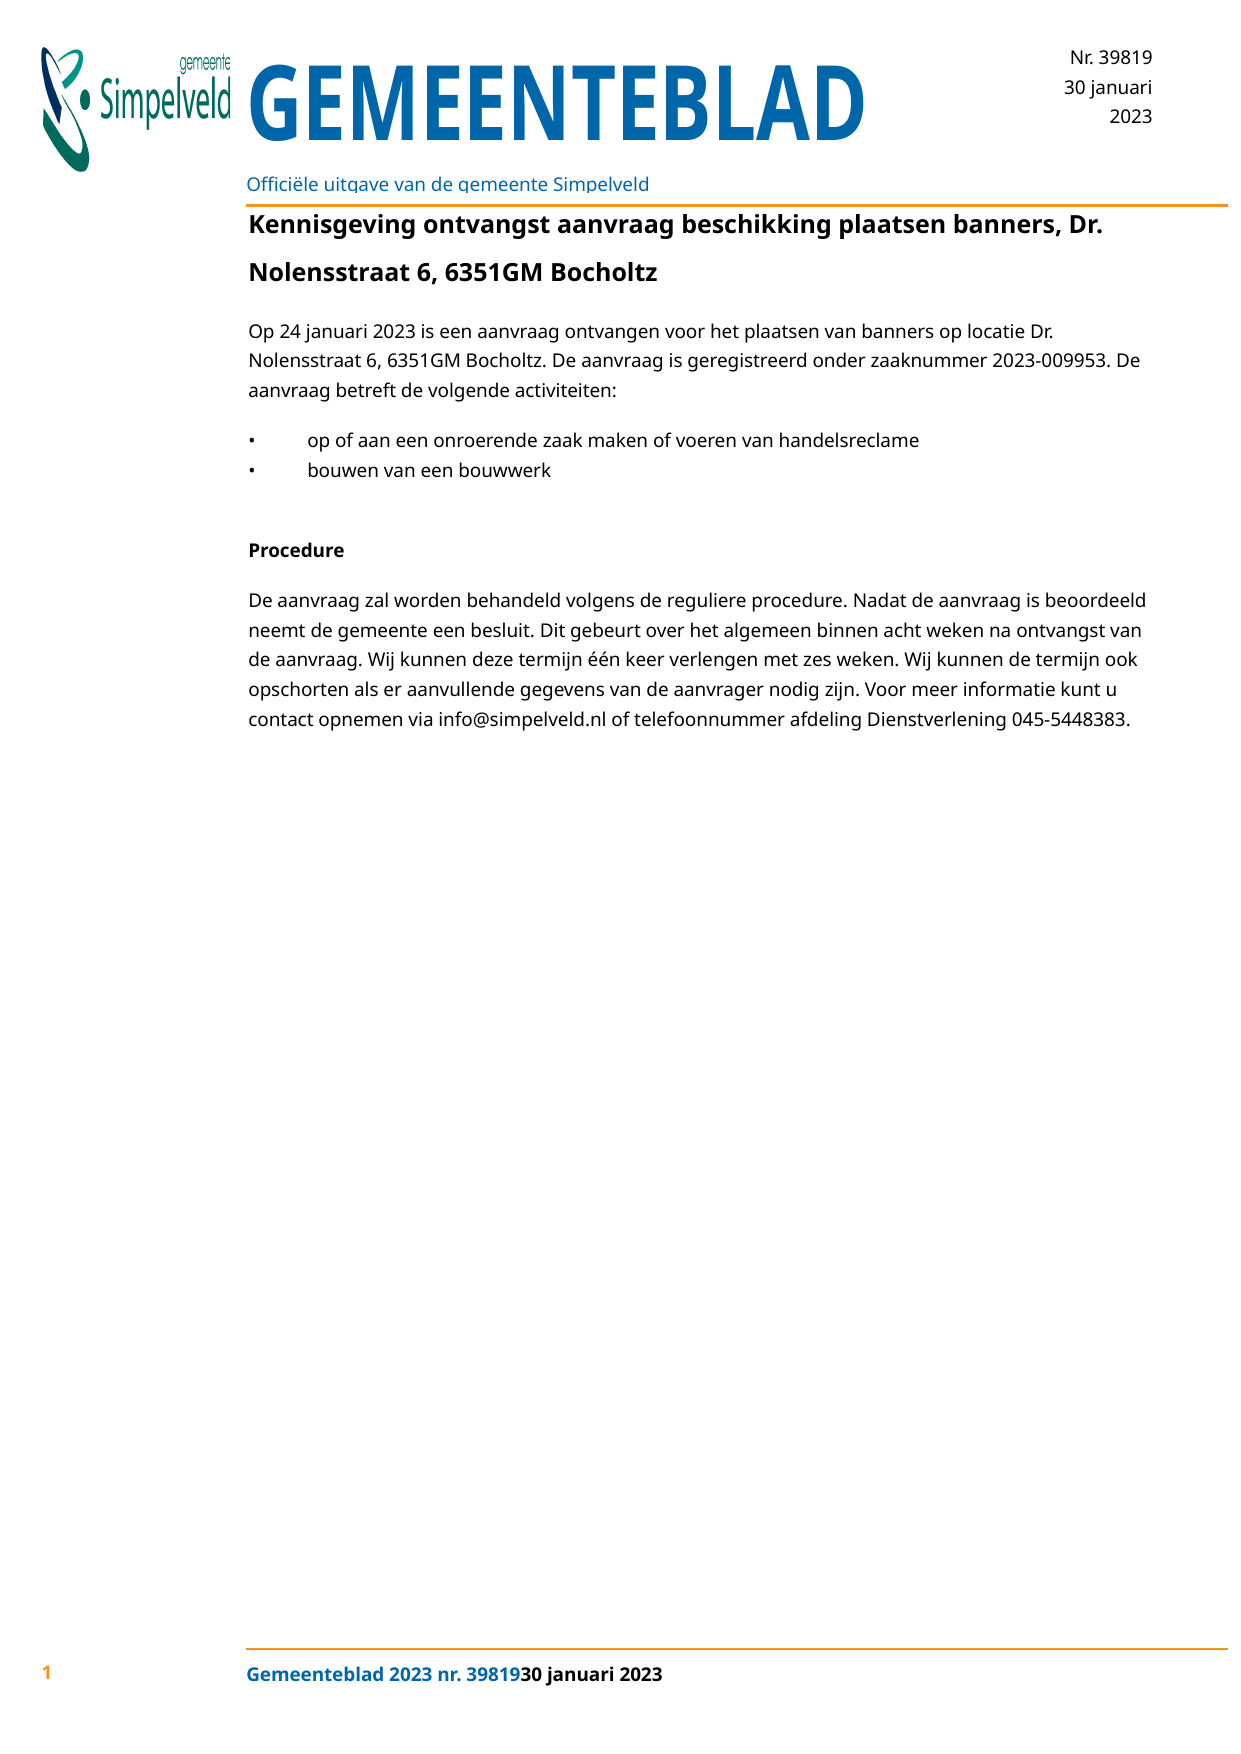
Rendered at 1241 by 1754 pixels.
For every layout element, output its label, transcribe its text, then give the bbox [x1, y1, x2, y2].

text De aanvraag zal worden behandeld volgens de reguliere procedure. Nadat de aanvraag is beoordeeld neemt de gemeente een besluit. Dit gebeurt over het algemeen binnen acht weken na ontvangst van de aanvraag. Wij kunnen deze termijn één keer verlengen met zes weken. Wij kunnen de termijn ook opschorten als er aanvullende gegevens van de aanvrager nodig zijn. Voor meer informatie kunt u contact opnemen via info@simpelveld.nl of telefoonnummer afdeling Dienstverlening 045-5448383. [248, 587, 1152, 732]
text Kennisgeving ontvangst aanvraag beschikking plaatsen banners, Dr. Nolensstraat 6, 6351GM Bocholtz [248, 207, 1152, 288]
list op of aan een onroerende zaak maken of voeren van handelsreclame [248, 427, 1152, 453]
list bouwen van een bouwwerk [248, 457, 1152, 483]
text Procedure [248, 537, 1152, 563]
picture [41, 47, 231, 172]
text Op 24 januari 2023 is een aanvraag ontvangen voor het plaatsen van banners op locatie Dr. Nolensstraat 6, 6351GM Bocholtz. De aanvraag is geregistreerd onder zaaknummer 2023-009953. De aanvraag betreft de volgende activiteiten: [248, 318, 1152, 403]
